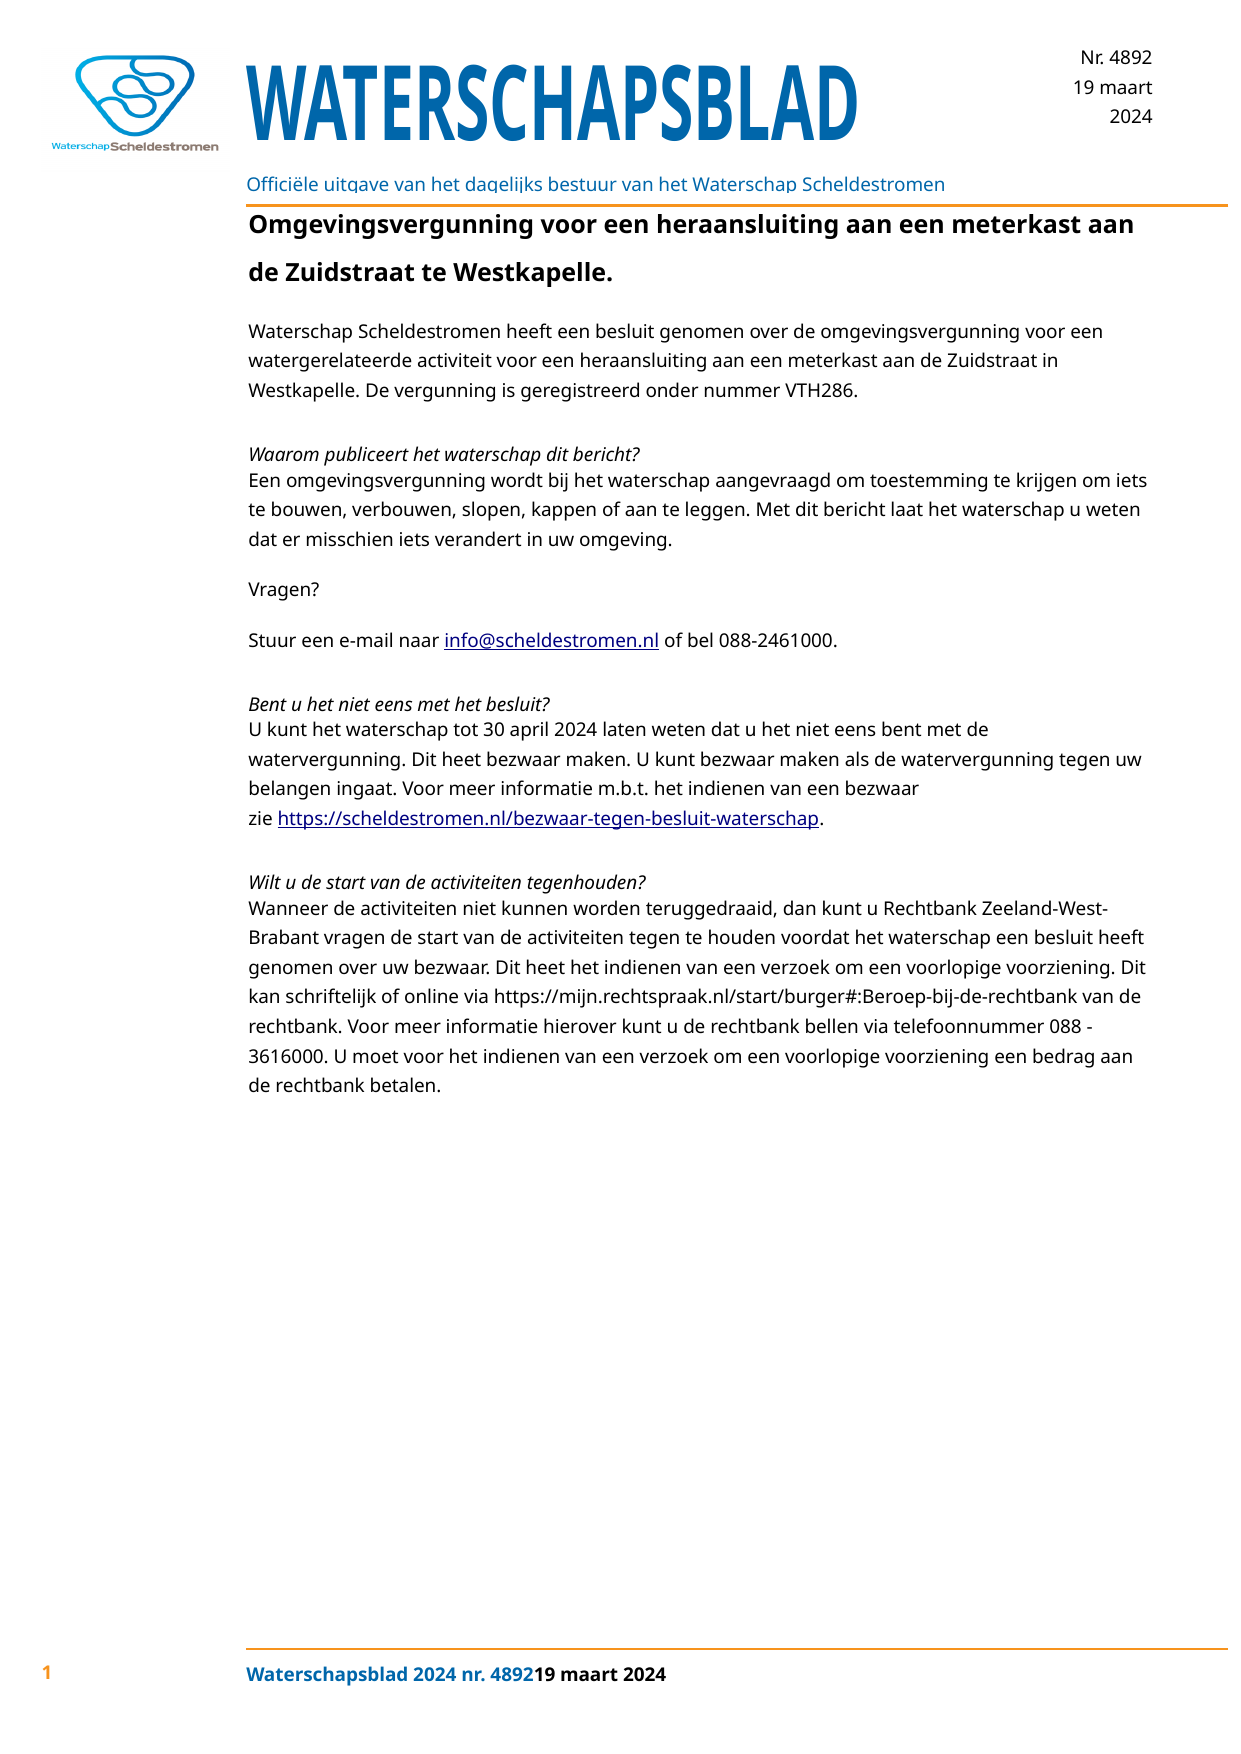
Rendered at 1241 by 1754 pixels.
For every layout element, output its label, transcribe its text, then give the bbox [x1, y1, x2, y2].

text Stuur een e-mail naar info@scheldestromen.nl of bel 088-2461000. [248, 627, 1152, 652]
text U kunt het waterschap tot 30 april 2024 laten weten dat u het niet eens bent met de watervergunning. Dit heet bezwaar maken. U kunt bezwaar maken als de watervergunning tegen uw belangen ingaat. Voor meer informatie m.b.t. het indienen van een bezwaar zie https://scheldestromen.nl/bezwaar-tegen-besluit-waterschap. [248, 716, 1152, 831]
text Vragen? [248, 576, 1152, 602]
text Wanneer de activiteiten niet kunnen worden teruggedraaid, dan kunt u Rechtbank Zeeland-West-Brabant vragen de start van de activiteiten tegen te houden voordat het waterschap een besluit heeft genomen over uw bezwaar. Dit heet het indienen van een verzoek om een voorlopige voorziening. Dit kan schriftelijk of online via https://mijn.rechtspraak.nl/start/burger#:Beroep-bij-de-rechtbank van de rechtbank. Voor meer informatie hierover kunt u de rechtbank bellen via telefoonnummer 088 - 3616000. U moet voor het indienen van een verzoek om een voorlopige voorziening een bedrag aan de rechtbank betalen. [248, 895, 1152, 1098]
text Waarom publiceert het waterschap dit bericht? [248, 441, 1152, 467]
text Wilt u de start van de activiteiten tegenhouden? [248, 869, 1152, 895]
text Bent u het niet eens met het besluit? [248, 691, 1152, 716]
picture [41, 47, 231, 172]
text Een omgevingsvergunning wordt bij het waterschap aangevraagd om toestemming te krijgen om iets te bouwen, verbouwen, slopen, kappen of aan te leggen. Met dit bericht laat het waterschap u weten dat er misschien iets verandert in uw omgeving. [248, 467, 1152, 552]
text Omgevingsvergunning voor een heraansluiting aan een meterkast aan de Zuidstraat te Westkapelle. [248, 207, 1152, 288]
text Waterschap Scheldestromen heeft een besluit genomen over de omgevingsvergunning voor een watergerelateerde activiteit voor een heraansluiting aan een meterkast aan de Zuidstraat in Westkapelle. De vergunning is geregistreerd onder nummer VTH286. [248, 318, 1152, 403]
